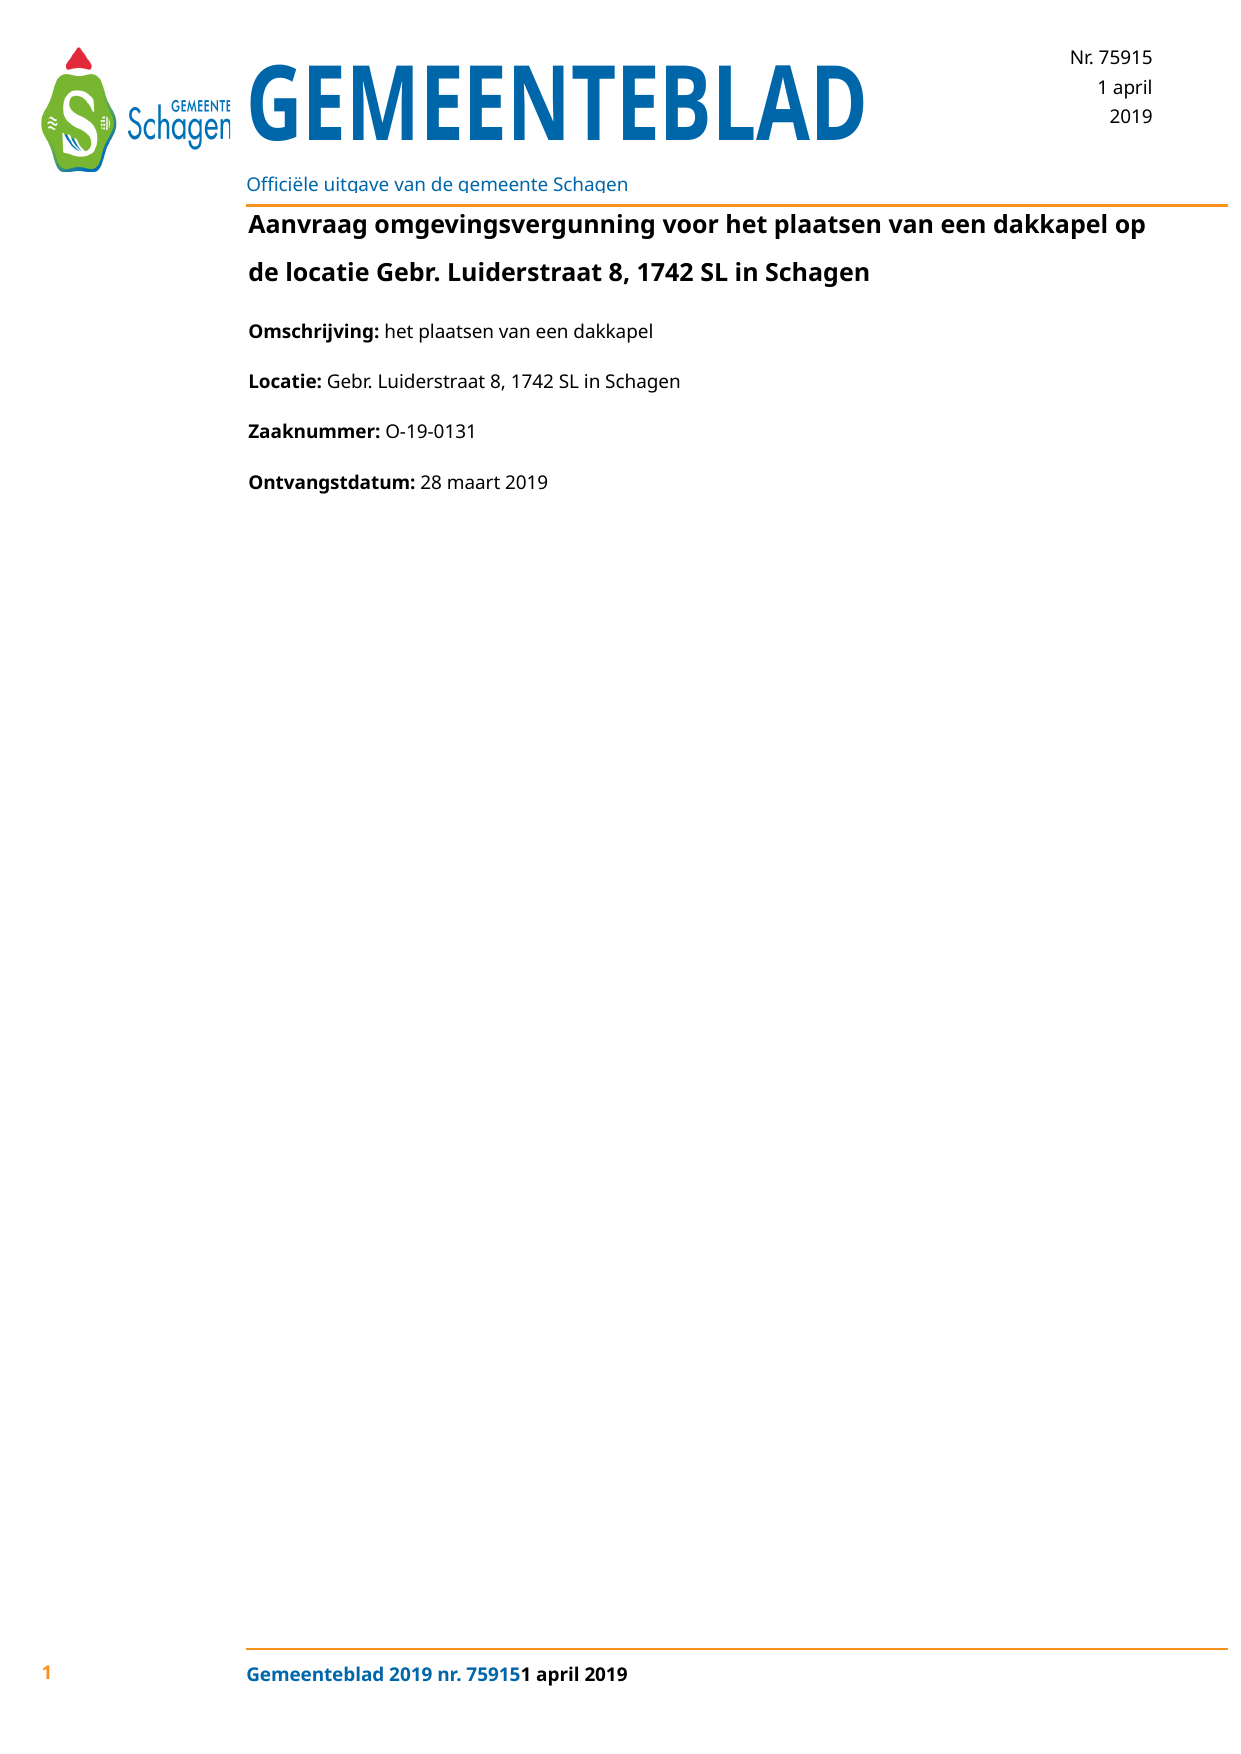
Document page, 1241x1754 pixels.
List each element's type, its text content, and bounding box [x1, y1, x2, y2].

text Zaaknummer: O-19-0131 [248, 419, 1152, 444]
text Locatie: Gebr. Luiderstraat 8, 1742 SL in Schagen [248, 368, 1152, 394]
text Omschrijving: het plaatsen van een dakkapel [248, 318, 1152, 344]
picture [41, 47, 231, 172]
text Aanvraag omgevingsvergunning voor het plaatsen van een dakkapel op de locatie Gebr. Luiderstraat 8, 1742 SL in Schagen [248, 207, 1152, 288]
text Ontvangstdatum: 28 maart 2019 [248, 469, 1152, 495]
